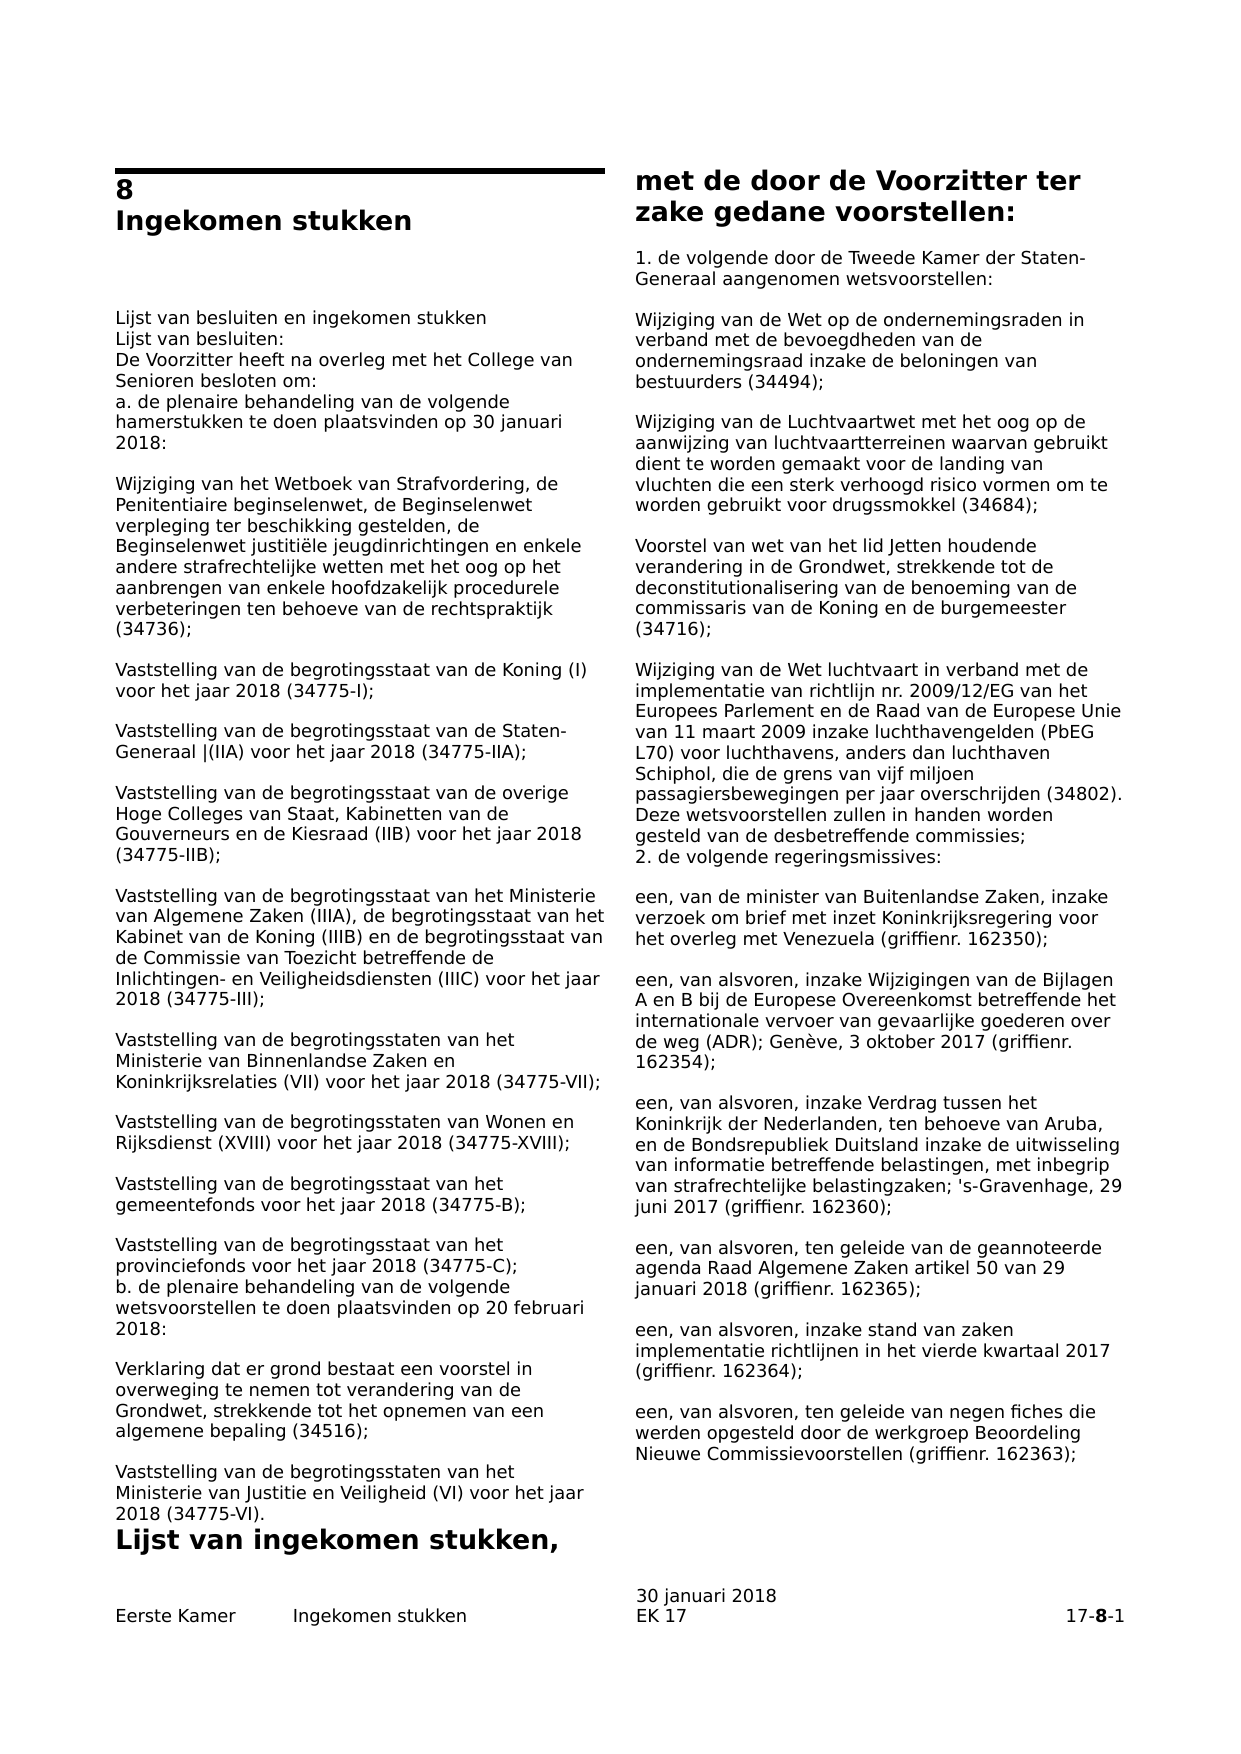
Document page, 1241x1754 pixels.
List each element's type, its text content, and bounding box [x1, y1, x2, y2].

text Vaststelling van de begrotingsstaten van het Ministerie van Binnenlandse Zaken en Koninkrijksrelaties (VII) voor het jaar 2018 (34775-VII); [115, 1030, 605, 1092]
title Lijst van ingekomen stukken, [115, 1524, 605, 1555]
text een, van alsvoren, inzake stand van zaken implementatie richtlijnen in het vierde kwartaal 2017 (griffienr. 162364); [635, 1320, 1125, 1382]
text Verklaring dat er grond bestaat een voorstel in overweging te nemen tot verandering van de Grondwet, strekkende tot het opnemen van een algemene bepaling (34516); [115, 1359, 605, 1442]
text Wijziging van het Wetboek van Strafvordering, de Penitentiaire beginselenwet, de Beginselenwet verpleging ter beschikking gestelden, de Beginselenwet justitiële jeugdinrichtingen en enkele andere strafrechtelijke wetten met het oog op het aanbrengen van enkele hoofdzakelijk procedurele verbeteringen ten behoeve van de rechtspraktijk (34736); [115, 474, 605, 640]
text 2. de volgende regeringsmissives: [635, 846, 1125, 867]
text a. de plenaire behandeling van de volgende hamerstukken te doen plaatsvinden op 30 januari 2018: [115, 391, 605, 454]
text een, van alsvoren, inzake Wijzigingen van de Bijlagen A en B bij de Europese Overeenkomst betreffende het internationale vervoer van gevaarlijke goederen over de weg (ADR); Genève, 3 oktober 2017 (griffienr. 162354); [635, 969, 1125, 1073]
text Vaststelling van de begrotingsstaat van het gemeentefonds voor het jaar 2018 (34775-B); [115, 1174, 605, 1215]
text Lijst van besluiten: [115, 329, 605, 350]
text Wijziging van de Luchtvaartwet met het oog op de aanwijzing van luchtvaartterreinen waarvan gebruikt dient te worden gemaakt voor de landing van vluchten die een sterk verhoogd risico vormen om te worden gebruikt voor drugssmokkel (34684); [635, 412, 1125, 516]
text Vaststelling van de begrotingsstaten van het Ministerie van Justitie en Veiligheid (VI) voor het jaar 2018 (34775-VI). [115, 1462, 605, 1524]
text De Voorzitter heeft na overleg met het College van Senioren besloten om: [115, 350, 605, 391]
text Vaststelling van de begrotingsstaat van de Koning (I) voor het jaar 2018 (34775-I); [115, 660, 605, 701]
text Lijst van besluiten en ingekomen stukken [115, 308, 605, 329]
text een, van alsvoren, inzake Verdrag tussen het Koninkrijk der Nederlanden, ten behoeve van Aruba, en de Bondsrepubliek Duitsland inzake de uitwisseling van informatie betreffende belastingen, met inbegrip van strafrechtelijke belastingzaken; 's-Gravenhage, 29 juni 2017 (griffienr. 162360); [635, 1093, 1125, 1217]
text Vaststelling van de begrotingsstaat van de overige Hoge Colleges van Staat, Kabinetten van de Gouverneurs en de Kiesraad (IIB) voor het jaar 2018 (34775-IIB); [115, 783, 605, 866]
text Wijziging van de Wet luchtvaart in verband met de implementatie van richtlijn nr. 2009/12/EG van het Europees Parlement en de Raad van de Europese Unie van 11 maart 2009 inzake luchthavengelden (PbEG L70) voor luchthavens, anders dan luchthaven Schiphol, die de grens van vijf miljoen passagiersbewegingen per jaar overschrijden (34802). [635, 660, 1125, 805]
text een, van alsvoren, ten geleide van negen fiches die werden opgesteld door de werkgroep Beoordeling Nieuwe Commissievoorstellen (griffienr. 162363); [635, 1402, 1125, 1464]
text Vaststelling van de begrotingsstaat van het provinciefonds voor het jaar 2018 (34775-C); [115, 1235, 605, 1277]
text b. de plenaire behandeling van de volgende wetsvoorstellen te doen plaatsvinden op 20 februari 2018: [115, 1277, 605, 1339]
text Voorstel van wet van het lid Jetten houdende verandering in de Grondwet, strekkende tot de deconstitutionalisering van de benoeming van de commissaris van de Koning en de burgemeester (34716); [635, 536, 1125, 640]
text Deze wetsvoorstellen zullen in handen worden gesteld van de desbetreffende commissies; [635, 805, 1125, 846]
title 8 Ingekomen stukken [115, 174, 605, 237]
text Vaststelling van de begrotingsstaat van de Staten-Generaal |(IIA) voor het jaar 2018 (34775-IIA); [115, 721, 605, 763]
text Vaststelling van de begrotingsstaat van het Ministerie van Algemene Zaken (IIIA), de begrotingsstaat van het Kabinet van de Koning (IIIB) en de begrotingsstaat van de Commissie van Toezicht betreffende de Inlichtingen- en Veiligheidsdiensten (IIIC) voor het jaar 2018 (34775-III); [115, 886, 605, 1010]
text een, van de minister van Buitenlandse Zaken, inzake verzoek om brief met inzet Koninkrijksregering voor het overleg met Venezuela (griffienr. 162350); [635, 887, 1125, 949]
text Vaststelling van de begrotingsstaten van Wonen en Rijksdienst (XVIII) voor het jaar 2018 (34775-XVIII); [115, 1112, 605, 1154]
title met de door de Voorzitter ter zake gedane voorstellen: [635, 165, 1125, 228]
text een, van alsvoren, ten geleide van de geannoteerde agenda Raad Algemene Zaken artikel 50 van 29 januari 2018 (griffienr. 162365); [635, 1237, 1125, 1300]
text Wijziging van de Wet op de ondernemingsraden in verband met de bevoegdheden van de ondernemingsraad inzake de beloningen van bestuurders (34494); [635, 309, 1125, 392]
text 1. de volgende door de Tweede Kamer der Staten-Generaal aangenomen wetsvoorstellen: [635, 248, 1125, 289]
